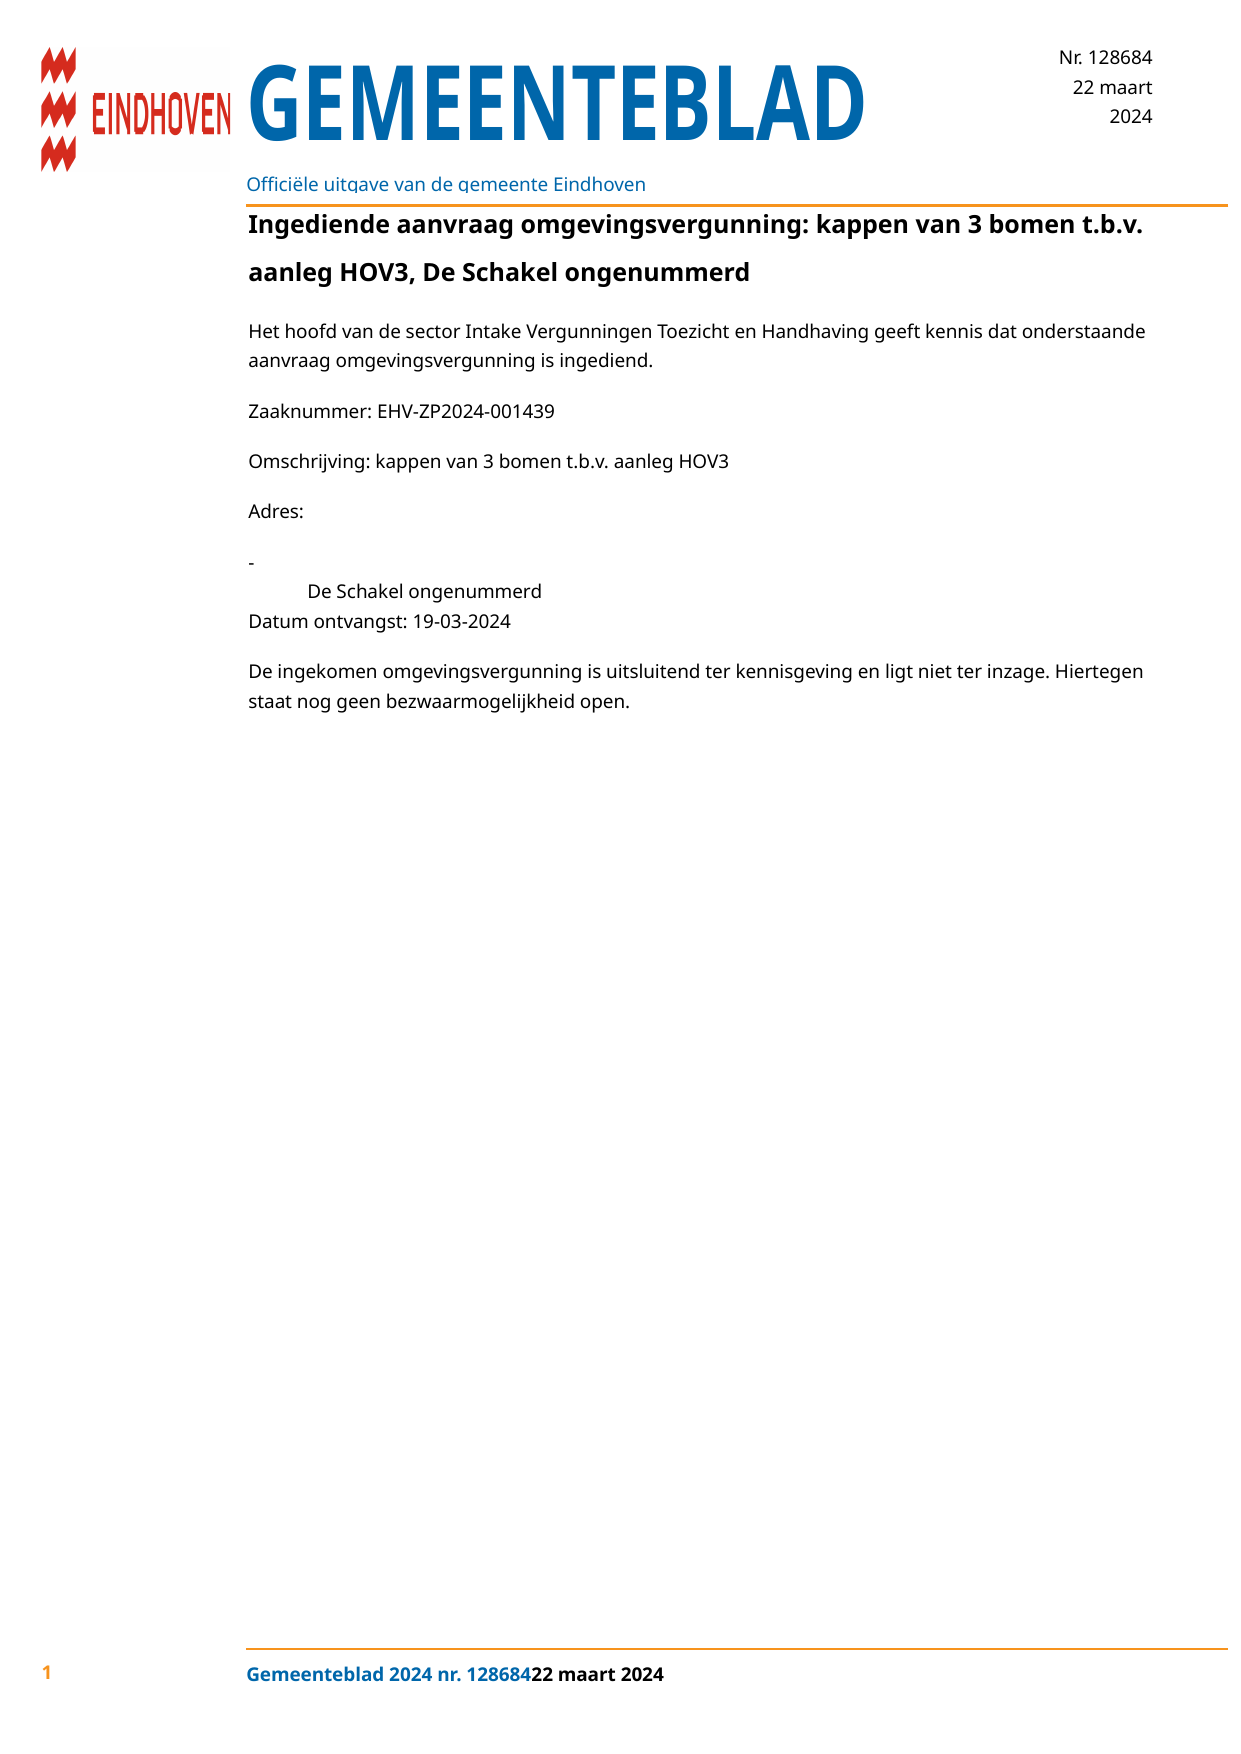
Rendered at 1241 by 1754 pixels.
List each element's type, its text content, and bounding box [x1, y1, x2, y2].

text Datum ontvangst: 19-03-2024 [248, 608, 1152, 634]
text Het hoofd van de sector Intake Vergunningen Toezicht en Handhaving geeft kennis dat onderstaande aanvraag omgevingsvergunning is ingediend. [248, 318, 1152, 373]
text Zaaknummer: EHV-ZP2024-001439 [248, 398, 1152, 424]
picture [41, 47, 231, 172]
text Adres: [248, 499, 1152, 524]
text De ingekomen omgevingsvergunning is uitsluitend ter kennisgeving en ligt niet ter inzage. Hiertegen staat nog geen bezwaarmogelijkheid open. [248, 659, 1152, 714]
list De Schakel ongenummerd [248, 579, 1152, 604]
text Omschrijving: kappen van 3 bomen t.b.v. aanleg HOV3 [248, 448, 1152, 474]
text Ingediende aanvraag omgevingsvergunning: kappen van 3 bomen t.b.v. aanleg HOV3, De Schakel ongenummerd [248, 207, 1152, 288]
